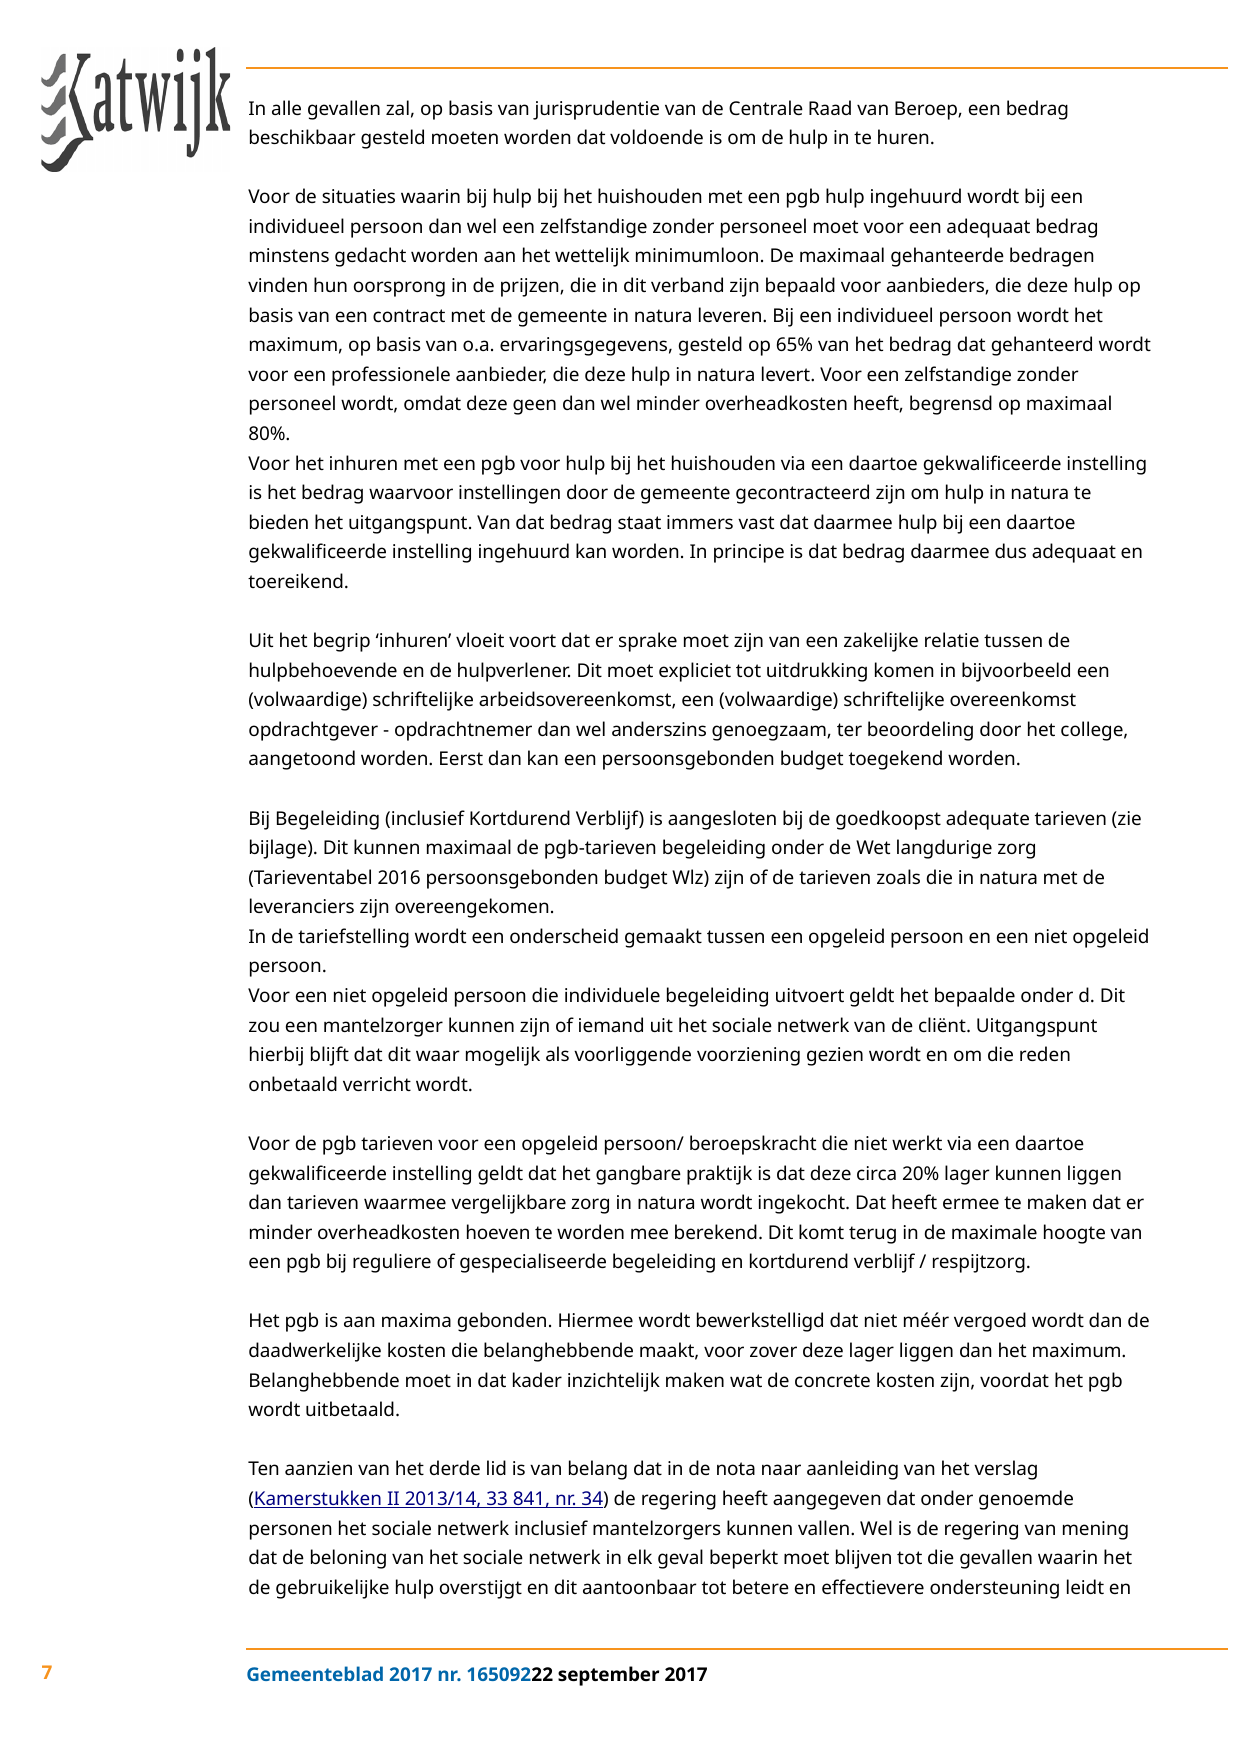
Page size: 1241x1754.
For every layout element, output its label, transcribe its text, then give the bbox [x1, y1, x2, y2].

text Voor het inhuren met een pgb voor hulp bij het huishouden via een daartoe gekwalificeerde instelling is het bedrag waarvoor instellingen door de gemeente gecontracteerd zijn om hulp in natura te bieden het uitgangspunt. Van dat bedrag staat immers vast dat daarmee hulp bij een daartoe gekwalificeerde instelling ingehuurd kan worden. In principe is dat bedrag daarmee dus adequaat en toereikend. [248, 450, 1152, 594]
picture [41, 47, 231, 172]
text Het pgb is aan maxima gebonden. Hiermee wordt bewerkstelligd dat niet méér vergoed wordt dan de daadwerkelijke kosten die belanghebbende maakt, voor zover deze lager liggen dan het maximum. Belanghebbende moet in dat kader inzichtelijk maken wat de concrete kosten zijn, voordat het pgb wordt uitbetaald. [248, 1308, 1152, 1422]
text In alle gevallen zal, op basis van jurisprudentie van de Centrale Raad van Beroep, een bedrag beschikbaar gesteld moeten worden dat voldoende is om de hulp in te huren. [248, 95, 1152, 150]
text Ten aanzien van het derde lid is van belang dat in de nota naar aanleiding van het verslag (Kamerstukken II 2013/14, 33 841, nr. 34) de regering heeft aangegeven dat onder genoemde personen het sociale netwerk inclusief mantelzorgers kunnen vallen. Wel is de regering van mening dat de beloning van het sociale netwerk in elk geval beperkt moet blijven tot die gevallen waarin het de gebruikelijke hulp overstijgt en dit aantoonbaar tot betere en effectievere ondersteuning leidt en [248, 1456, 1152, 1600]
text Uit het begrip ‘inhuren’ vloeit voort dat er sprake moet zijn van een zakelijke relatie tussen de hulpbehoevende en de hulpverlener. Dit moet expliciet tot uitdrukking komen in bijvoorbeeld een (volwaardige) schriftelijke arbeidsovereenkomst, een (volwaardige) schriftelijke overeenkomst opdrachtgever - opdrachtnemer dan wel anderszins genoegzaam, ter beoordeling door het college, aangetoond worden. Eerst dan kan een persoonsgebonden budget toegekend worden. [248, 627, 1152, 771]
text Voor de situaties waarin bij hulp bij het huishouden met een pgb hulp ingehuurd wordt bij een individueel persoon dan wel een zelfstandige zonder personeel moet voor een adequaat bedrag minstens gedacht worden aan het wettelijk minimumloon. De maximaal gehanteerde bedragen vinden hun oorsprong in de prijzen, die in dit verband zijn bepaald voor aanbieders, die deze hulp op basis van een contract met de gemeente in natura leveren. Bij een individueel persoon wordt het maximum, op basis van o.a. ervaringsgegevens, gesteld op 65% van het bedrag dat gehanteerd wordt voor een professionele aanbieder, die deze hulp in natura levert. Voor een zelfstandige zonder personeel wordt, omdat deze geen dan wel minder overheadkosten heeft, begrensd op maximaal 80%. [248, 183, 1152, 446]
text Voor de pgb tarieven voor een opgeleid persoon/ beroepskracht die niet werkt via een daartoe gekwalificeerde instelling geldt dat het gangbare praktijk is dat deze circa 20% lager kunnen liggen dan tarieven waarmee vergelijkbare zorg in natura wordt ingekocht. Dat heeft ermee te maken dat er minder overheadkosten hoeven te worden mee berekend. Dit komt terug in de maximale hoogte van een pgb bij reguliere of gespecialiseerde begeleiding en kortdurend verblijf / respijtzorg. [248, 1130, 1152, 1274]
text In de tariefstelling wordt een onderscheid gemaakt tussen een opgeleid persoon en een niet opgeleid persoon. [248, 923, 1152, 978]
text Voor een niet opgeleid persoon die individuele begeleiding uitvoert geldt het bepaalde onder d. Dit zou een mantelzorger kunnen zijn of iemand uit het sociale netwerk van de cliënt. Uitgangspunt hierbij blijft dat dit waar mogelijk als voorliggende voorziening gezien wordt en om die reden onbetaald verricht wordt. [248, 982, 1152, 1097]
text Bij Begeleiding (inclusief Kortdurend Verblijf) is aangesloten bij de goedkoopst adequate tarieven (zie bijlage). Dit kunnen maximaal de pgb-tarieven begeleiding onder de Wet langdurige zorg (Tarieventabel 2016 persoonsgebonden budget Wlz) zijn of de tarieven zoals die in natura met de leveranciers zijn overeengekomen. [248, 805, 1152, 919]
